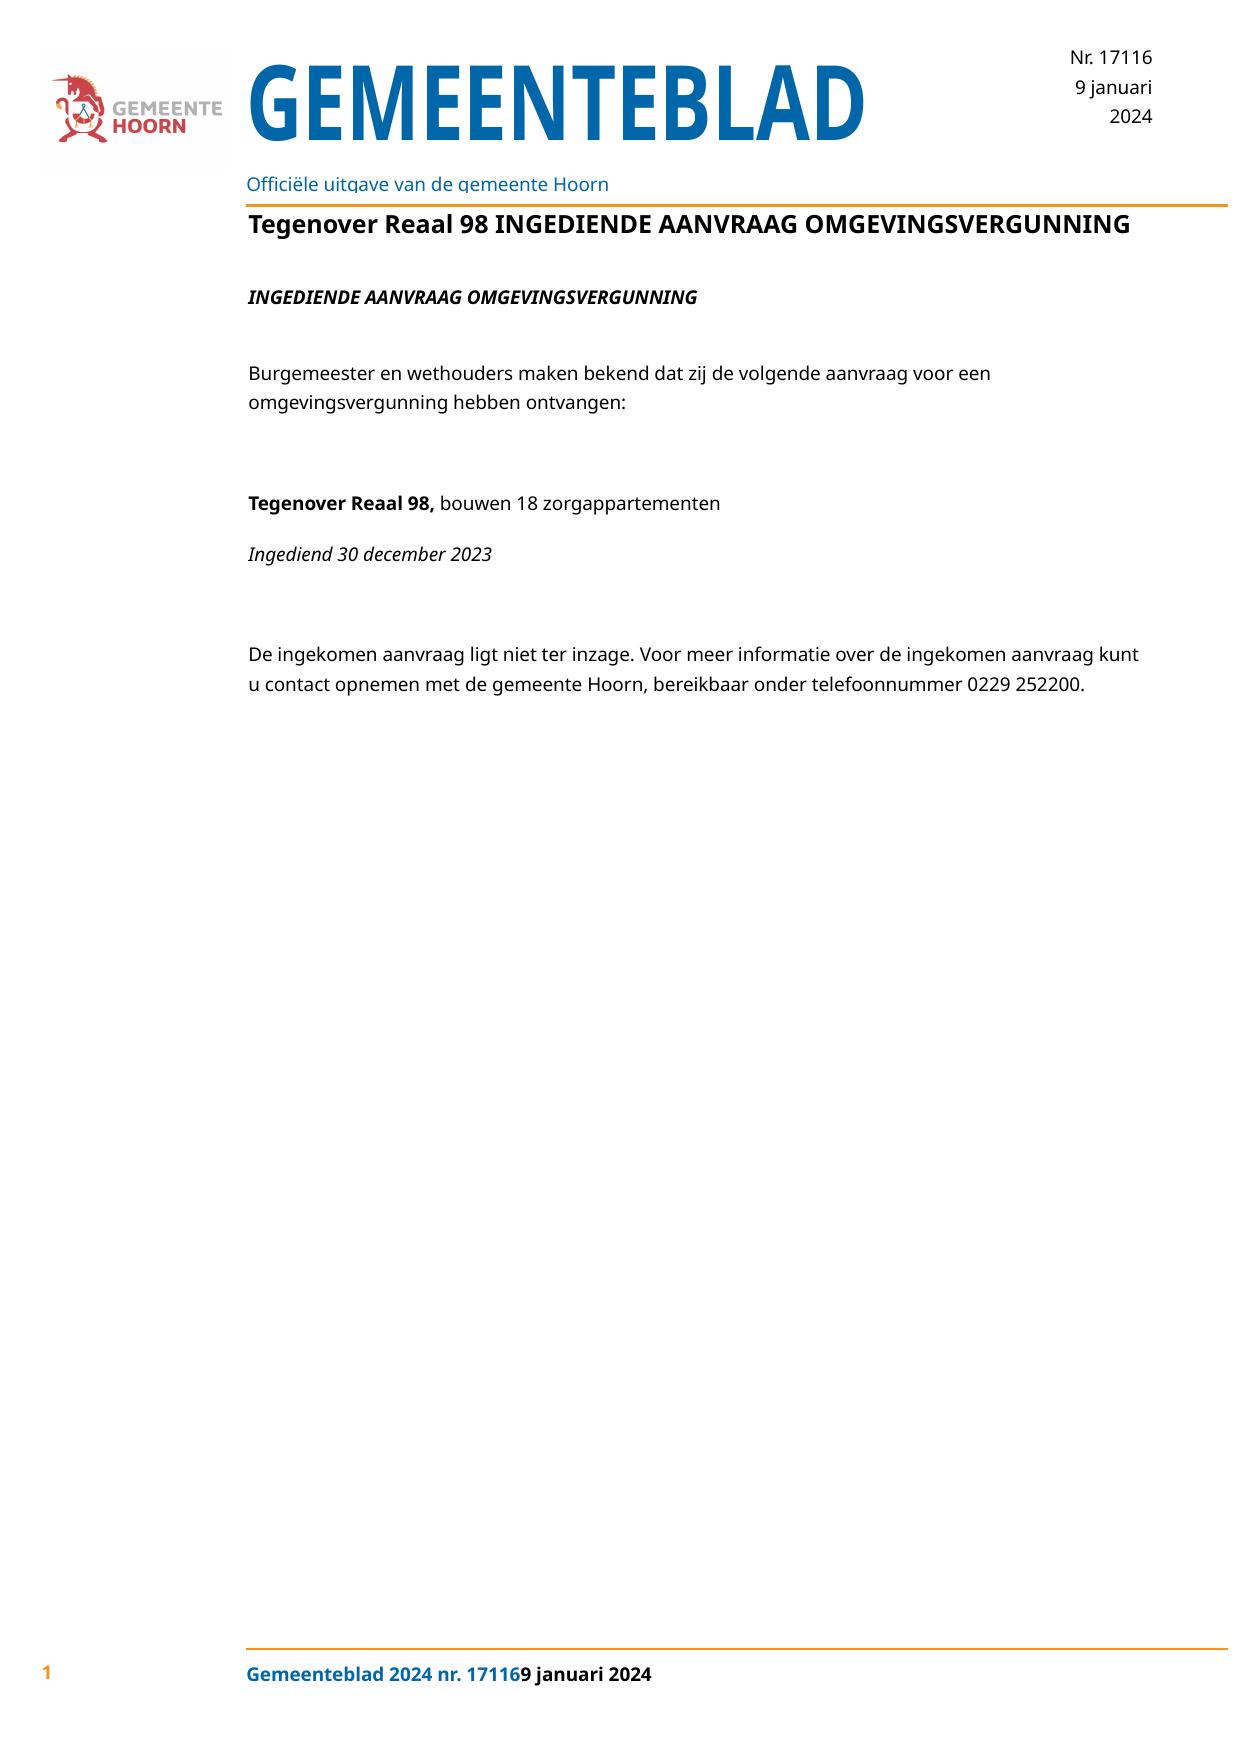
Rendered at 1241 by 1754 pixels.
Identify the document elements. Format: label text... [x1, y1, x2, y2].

text Ingediend 30 december 2023 [248, 541, 1152, 567]
text INGEDIENDE AANVRAAG OMGEVINGSVERGUNNING [248, 284, 1152, 309]
picture [41, 47, 231, 172]
text Tegenover Reaal 98, bouwen 18 zorgappartementen [248, 490, 1152, 516]
text Burgemeester en wethouders maken bekend dat zij de volgende aanvraag voor een omgevingsvergunning hebben ontvangen: [248, 360, 1152, 415]
text De ingekomen aanvraag ligt niet ter inzage. Voor meer informatie over de ingekomen aanvraag kunt u contact opnemen met de gemeente Hoorn, bereikbaar onder telefoonnummer 0229 252200. [248, 642, 1152, 697]
text Tegenover Reaal 98 INGEDIENDE AANVRAAG OMGEVINGSVERGUNNING [248, 207, 1152, 241]
